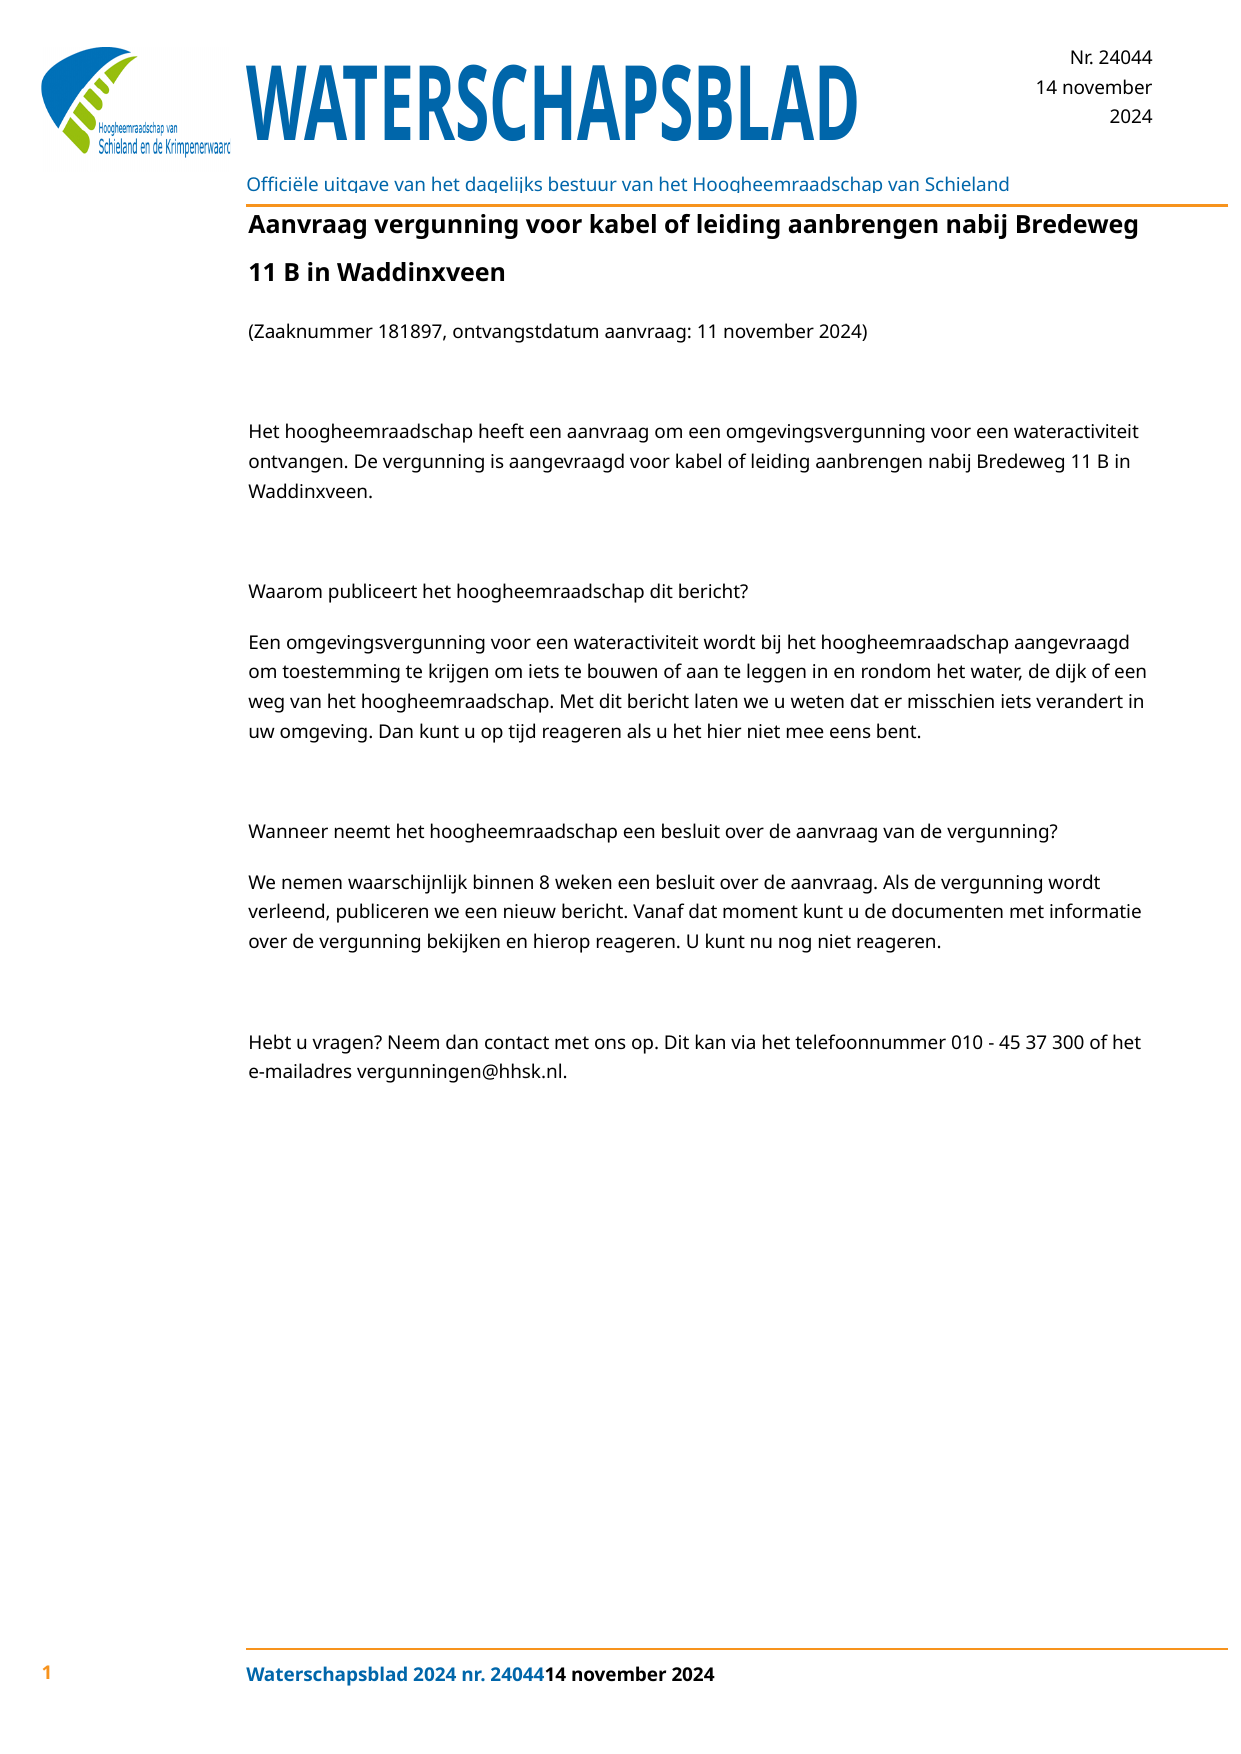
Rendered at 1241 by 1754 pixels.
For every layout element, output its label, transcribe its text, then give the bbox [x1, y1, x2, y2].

text Waarom publiceert het hoogheemraadschap dit bericht? [248, 579, 1152, 604]
text Wanneer neemt het hoogheemraadschap een besluit over de aanvraag van de vergunning? [248, 819, 1152, 844]
text (Zaaknummer 181897, ontvangstdatum aanvraag: 11 november 2024) [248, 318, 1152, 344]
text Het hoogheemraadschap heeft een aanvraag om een omgevingsvergunning voor een wateractiviteit ontvangen. De vergunning is aangevraagd voor kabel of leiding aanbrengen nabij Bredeweg 11 B in Waddinxveen. [248, 419, 1152, 504]
text We nemen waarschijnlijk binnen 8 weken een besluit over de aanvraag. Als de vergunning wordt verleend, publiceren we een nieuw bericht. Vanaf dat moment kunt u de documenten met informatie over de vergunning bekijken en hierop reageren. U kunt nu nog niet reageren. [248, 869, 1152, 954]
text Hebt u vragen? Neem dan contact met ons op. Dit kan via het telefoonnummer 010 - 45 37 300 of het e-mailadres vergunningen@hhsk.nl. [248, 1029, 1152, 1084]
text Een omgevingsvergunning voor een wateractiviteit wordt bij het hoogheemraadschap aangevraagd om toestemming te krijgen om iets te bouwen of aan te leggen in en rondom het water, de dijk of een weg van het hoogheemraadschap. Met dit bericht laten we u weten dat er misschien iets verandert in uw omgeving. Dan kunt u op tijd reageren als u het hier niet mee eens bent. [248, 629, 1152, 744]
text Aanvraag vergunning voor kabel of leiding aanbrengen nabij Bredeweg 11 B in Waddinxveen [248, 207, 1152, 288]
picture [41, 47, 231, 172]
